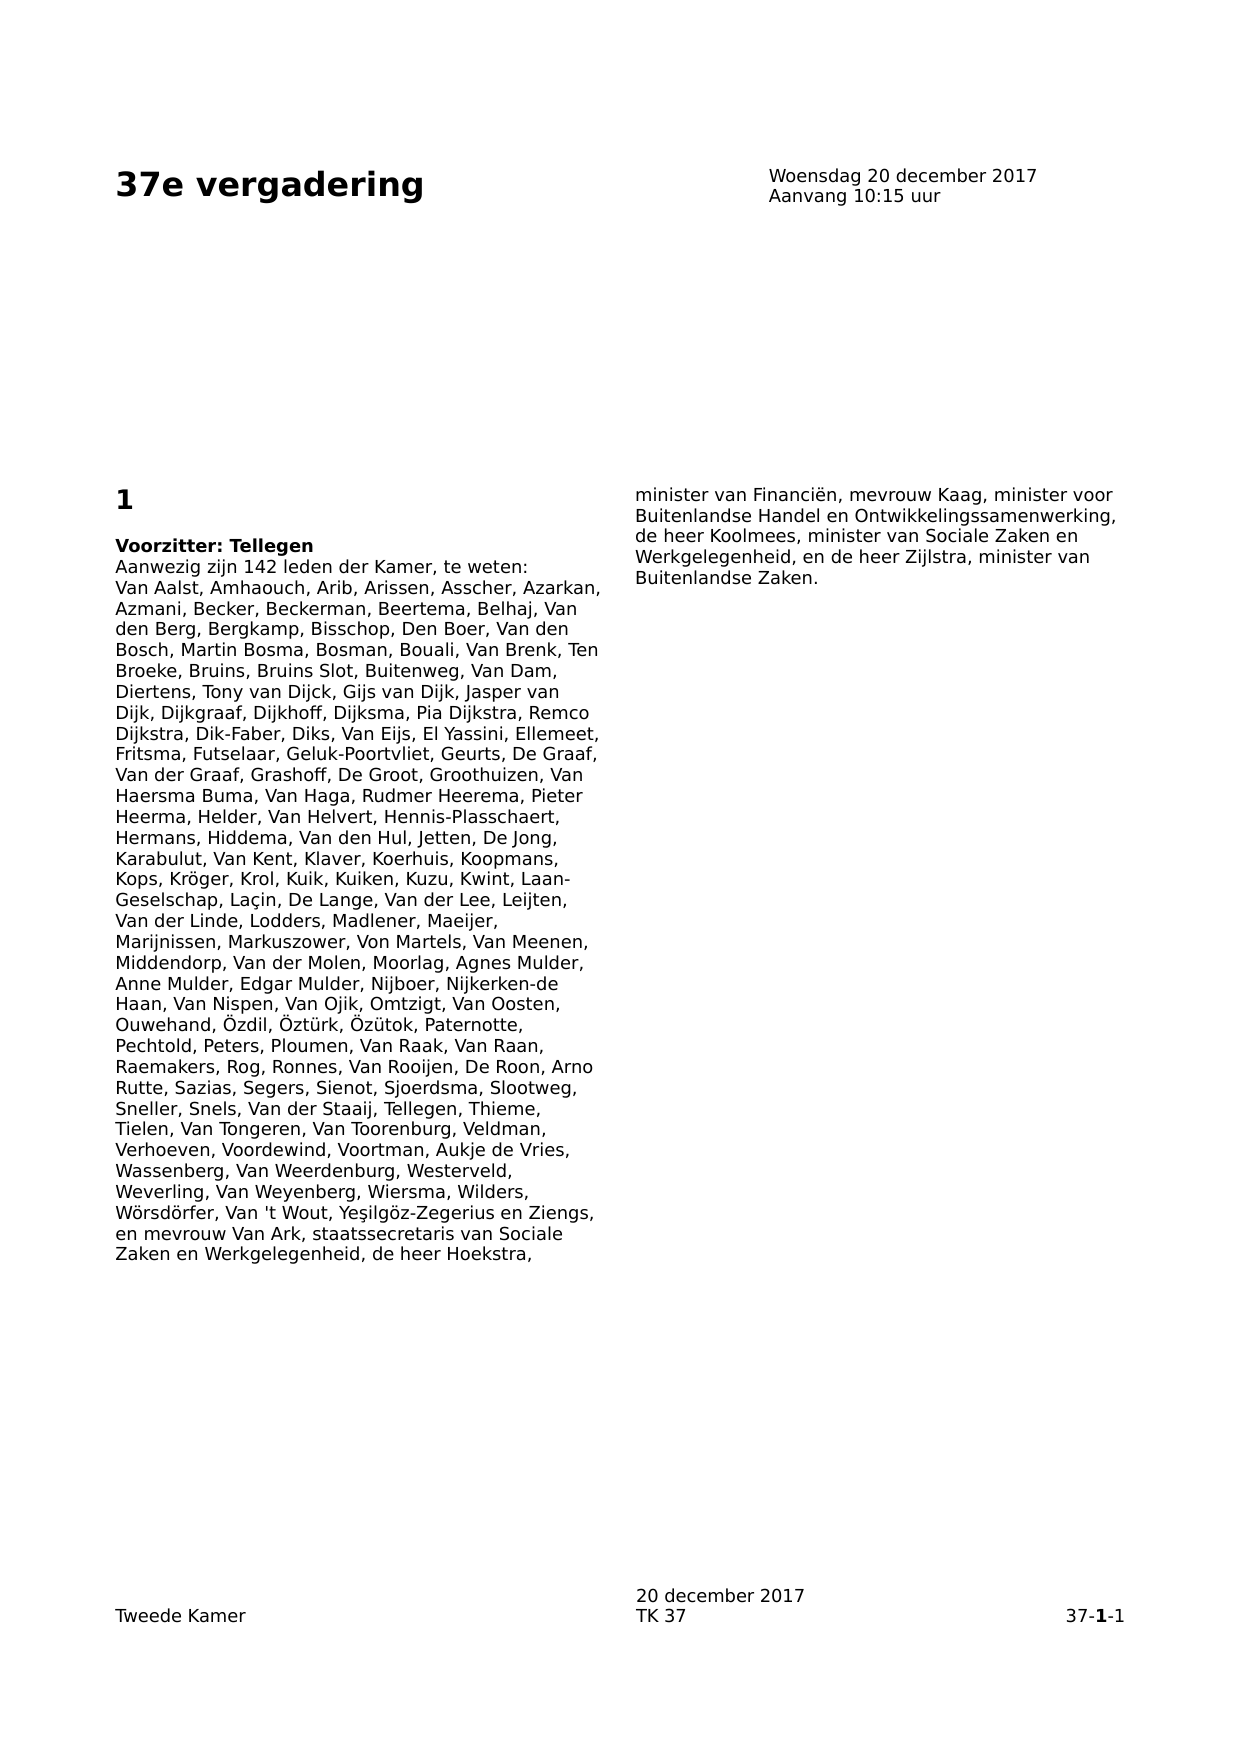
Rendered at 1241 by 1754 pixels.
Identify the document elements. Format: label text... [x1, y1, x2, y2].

text Van Aalst, Amhaouch, Arib, Arissen, Asscher, Azarkan, Azmani, Becker, Beckerman, Beertema, Belhaj, Van den Berg, Bergkamp, Bisschop, Den Boer, Van den Bosch, Martin Bosma, Bosman, Bouali, Van Brenk, Ten Broeke, Bruins, Bruins Slot, Buitenweg, Van Dam, Diertens, Tony van Dijck, Gijs van Dijk, Jasper van Dijk, Dijkgraaf, Dijkhoff, Dijksma, Pia Dijkstra, Remco Dijkstra, Dik-Faber, Diks, Van Eijs, El Yassini, Ellemeet, Fritsma, Futselaar, Geluk-Poortvliet, Geurts, De Graaf, Van der Graaf, Grashoff, De Groot, Groothuizen, Van Haersma Buma, Van Haga, Rudmer Heerema, Pieter Heerma, Helder, Van Helvert, Hennis-Plasschaert, Hermans, Hiddema, Van den Hul, Jetten, De Jong, Karabulut, Van Kent, Klaver, Koerhuis, Koopmans, Kops, Kröger, Krol, Kuik, Kuiken, Kuzu, Kwint, Laan-Geselschap, Laçin, De Lange, Van der Lee, Leijten, Van der Linde, Lodders, Madlener, Maeijer, Marijnissen, Markuszower, Von Martels, Van Meenen, Middendorp, Van der Molen, Moorlag, Agnes Mulder, Anne Mulder, Edgar Mulder, Nijboer, Nijkerken-de Haan, Van Nispen, Van Ojik, Omtzigt, Van Oosten, Ouwehand, Özdil, Öztürk, Özütok, Paternotte, Pechtold, Peters, Ploumen, Van Raak, Van Raan, Raemakers, Rog, Ronnes, Van Rooijen, De Roon, Arno Rutte, Sazias, Segers, Sienot, Sjoerdsma, Slootweg, Sneller, Snels, Van der Staaij, Tellegen, Thieme, Tielen, Van Tongeren, Van Toorenburg, Veldman, Verhoeven, Voordewind, Voortman, Aukje de Vries, Wassenberg, Van Weerdenburg, Westerveld, Weverling, Van Weyenberg, Wiersma, Wilders, Wörsdörfer, Van 't Wout, Yeşilgöz-Zegerius en Ziengs, [115, 577, 605, 1223]
table_cell Aanvang 10:15 uur [769, 186, 1125, 207]
text Voorzitter: Tellegen [115, 536, 605, 557]
text en mevrouw Van Ark, staatssecretaris van Sociale Zaken en Werkgelegenheid, de heer Hoekstra, [115, 1223, 605, 1265]
table_header 37e vergadering [115, 165, 768, 207]
table_header Woensdag 20 december 2017 [769, 165, 1125, 186]
title 1 [115, 484, 605, 516]
text minister van Financiën, mevrouw Kaag, minister voor Buitenlandse Handel en Ontwikkelingssamenwerking, de heer Koolmees, minister van Sociale Zaken en Werkgelegenheid, en de heer Zijlstra, minister van Buitenlandse Zaken. [635, 484, 1125, 589]
text Aanwezig zijn 142 leden der Kamer, te weten: [115, 557, 605, 577]
